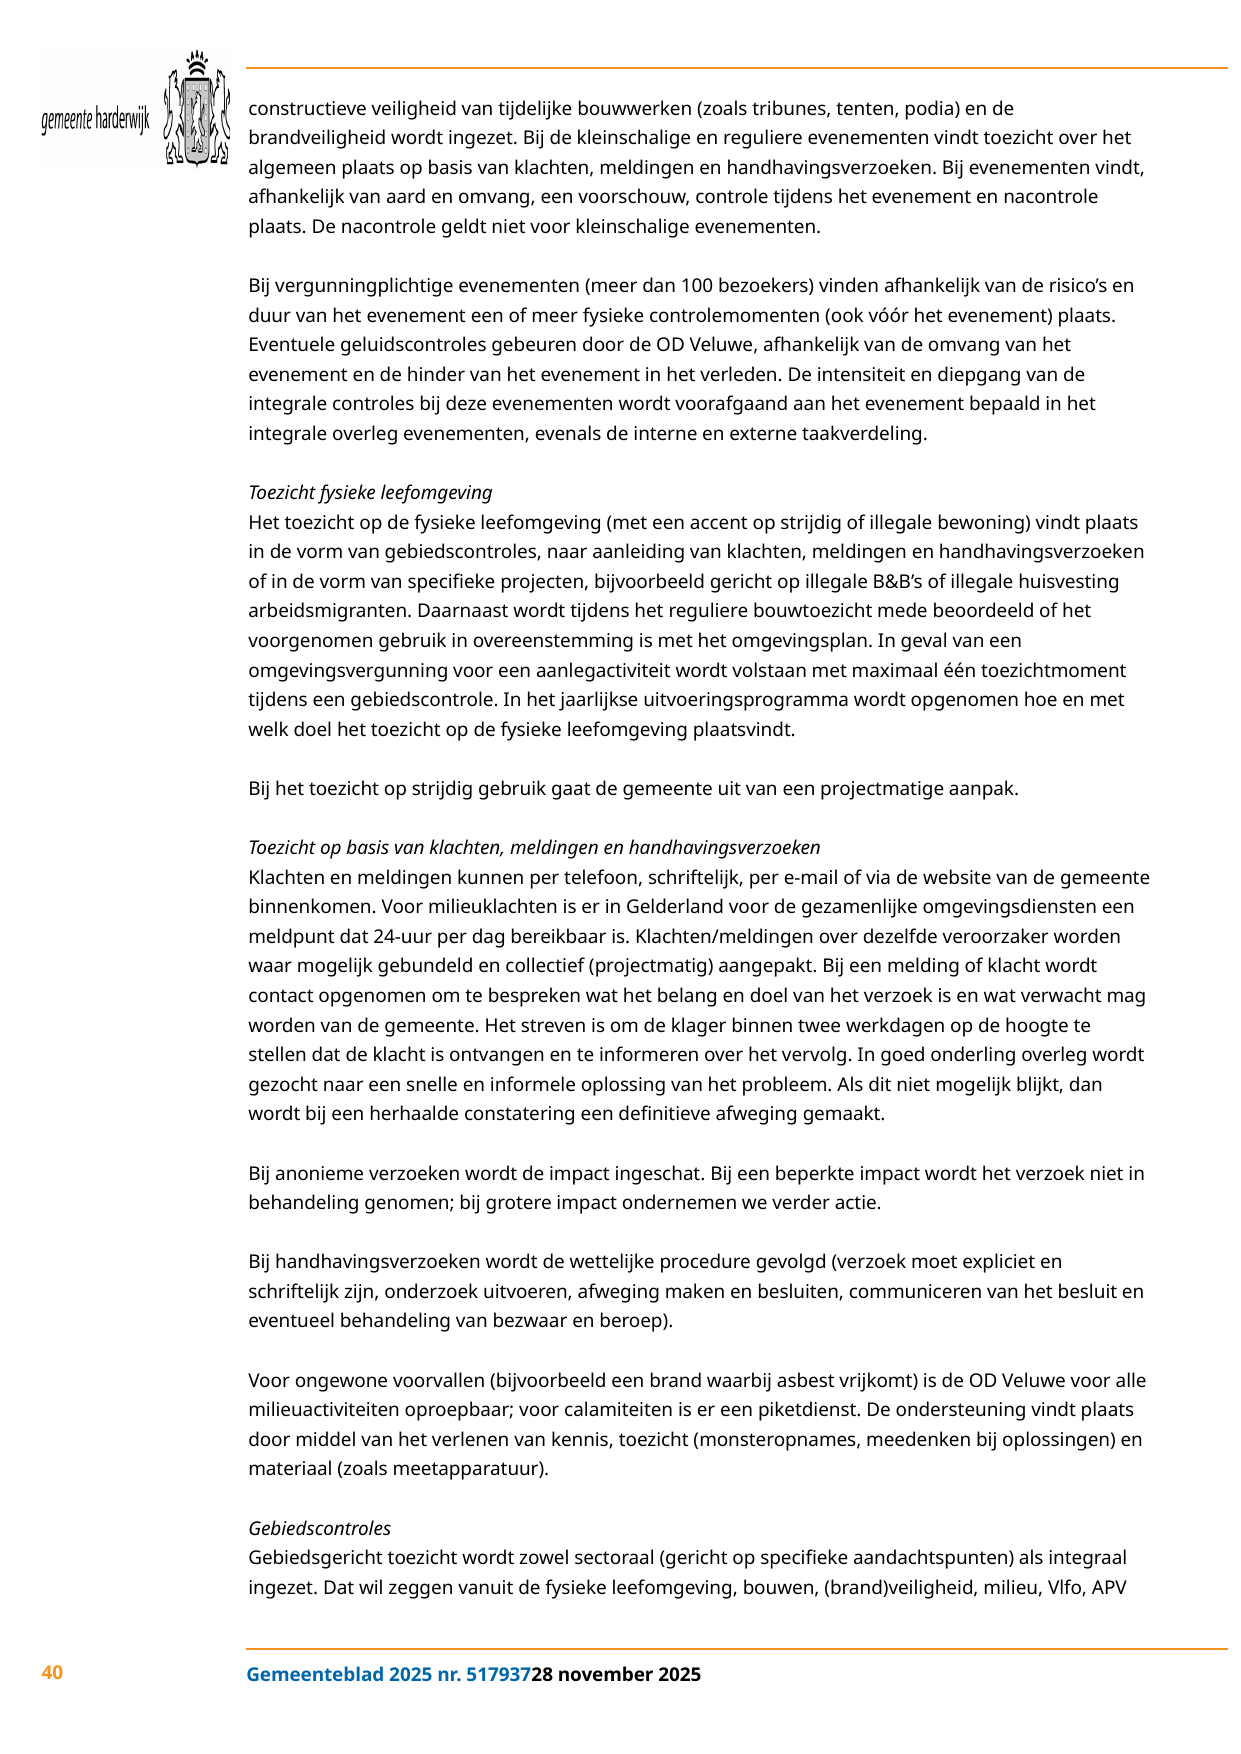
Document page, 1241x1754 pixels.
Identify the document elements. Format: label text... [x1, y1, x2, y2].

text Voor ongewone voorvallen (bijvoorbeeld een brand waarbij asbest vrijkomt) is de OD Veluwe voor alle milieuactiviteiten oproepbaar; voor calamiteiten is er een piketdienst. De ondersteuning vindt plaats door middel van het verlenen van kennis, toezicht (monsteropnames, meedenken bij oplossingen) en materiaal (zoals meetapparatuur). [248, 1367, 1152, 1481]
picture [41, 47, 231, 172]
text Bij het toezicht op strijdig gebruik gaat de gemeente uit van een projectmatige aanpak. [248, 775, 1152, 801]
text constructieve veiligheid van tijdelijke bouwwerken (zoals tribunes, tenten, podia) en de brandveiligheid wordt ingezet. Bij de kleinschalige en reguliere evenementen vindt toezicht over het algemeen plaats op basis van klachten, meldingen en handhavingsverzoeken. Bij evenementen vindt, afhankelijk van aard en omvang, een voorschouw, controle tijdens het evenement en nacontrole plaats. De nacontrole geldt niet voor kleinschalige evenementen. [248, 95, 1152, 239]
text Klachten en meldingen kunnen per telefoon, schriftelijk, per e-mail of via de website van de gemeente binnenkomen. Voor milieuklachten is er in Gelderland voor de gezamenlijke omgevingsdiensten een meldpunt dat 24-uur per dag bereikbaar is. Klachten/meldingen over dezelfde veroorzaker worden waar mogelijk gebundeld en collectief (projectmatig) aangepakt. Bij een melding of klacht wordt contact opgenomen om te bespreken wat het belang en doel van het verzoek is en wat verwacht mag worden van de gemeente. Het streven is om de klager binnen twee werkdagen op de hoogte te stellen dat de klacht is ontvangen en te informeren over het vervolg. In goed onderling overleg wordt gezocht naar een snelle en informele oplossing van het probleem. Als dit niet mogelijk blijkt, dan wordt bij een herhaalde constatering een definitieve afweging gemaakt. [248, 864, 1152, 1126]
text Toezicht op basis van klachten, meldingen en handhavingsverzoeken [248, 834, 1152, 860]
text Het toezicht op de fysieke leefomgeving (met een accent op strijdig of illegale bewoning) vindt plaats in de vorm van gebiedscontroles, naar aanleiding van klachten, meldingen en handhavingsverzoeken of in de vorm van specifieke projecten, bijvoorbeeld gericht op illegale B&B’s of illegale huisvesting arbeidsmigranten. Daarnaast wordt tijdens het reguliere bouwtoezicht mede beoordeeld of het voorgenomen gebruik in overeenstemming is met het omgevingsplan. In geval van een omgevingsvergunning voor een aanlegactiviteit wordt volstaan met maximaal één toezichtmoment tijdens een gebiedscontrole. In het jaarlijkse uitvoeringsprogramma wordt opgenomen hoe en met welk doel het toezicht op de fysieke leefomgeving plaatsvindt. [248, 509, 1152, 742]
text Bij vergunningplichtige evenementen (meer dan 100 bezoekers) vinden afhankelijk van de risico’s en duur van het evenement een of meer fysieke controlemomenten (ook vóór het evenement) plaats. Eventuele geluidscontroles gebeuren door de OD Veluwe, afhankelijk van de omvang van het evenement en de hinder van het evenement in het verleden. De intensiteit en diepgang van de integrale controles bij deze evenementen wordt voorafgaand aan het evenement bepaald in het integrale overleg evenementen, evenals de interne en externe taakverdeling. [248, 272, 1152, 446]
text Bij handhavingsverzoeken wordt de wettelijke procedure gevolgd (verzoek moet expliciet en schriftelijk zijn, onderzoek uitvoeren, afweging maken en besluiten, communiceren van het besluit en eventueel behandeling van bezwaar en beroep). [248, 1248, 1152, 1333]
text Bij anonieme verzoeken wordt de impact ingeschat. Bij een beperkte impact wordt het verzoek niet in behandeling genomen; bij grotere impact ondernemen we verder actie. [248, 1160, 1152, 1215]
text Gebiedsgericht toezicht wordt zowel sectoraal (gericht op specifieke aandachtspunten) als integraal ingezet. Dat wil zeggen vanuit de fysieke leefomgeving, bouwen, (brand)veiligheid, milieu, Vlfo, APV [248, 1544, 1152, 1600]
text Toezicht fysieke leefomgeving [248, 479, 1152, 505]
text Gebiedscontroles [248, 1515, 1152, 1541]
